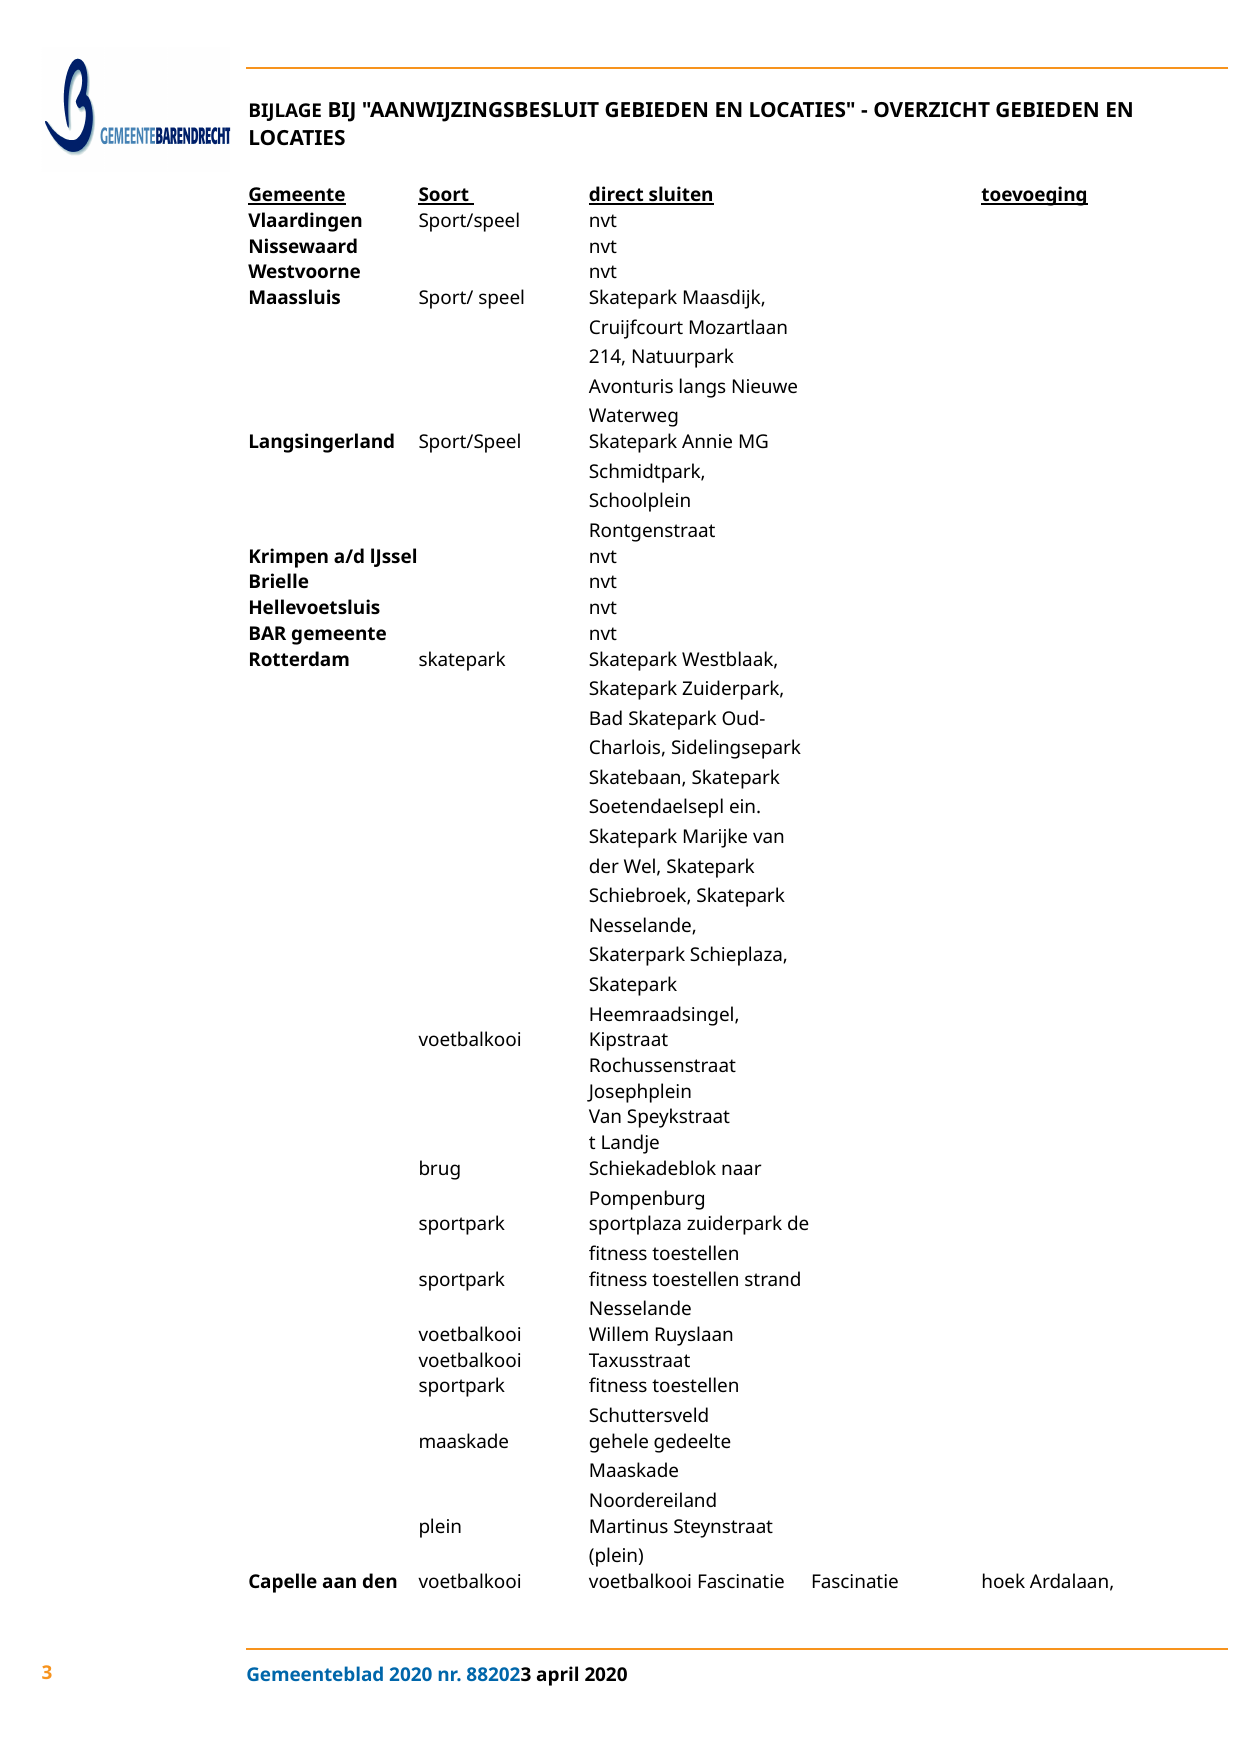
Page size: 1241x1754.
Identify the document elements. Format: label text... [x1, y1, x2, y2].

table_cell [248, 1266, 418, 1321]
table_cell [811, 1428, 981, 1513]
table_cell nvt [589, 207, 811, 233]
table_cell [811, 1211, 981, 1266]
table_cell [981, 1104, 1152, 1129]
picture [41, 47, 231, 172]
table_cell [418, 1104, 589, 1129]
table_cell [811, 1104, 981, 1129]
table_header [811, 181, 981, 207]
table_cell [811, 543, 981, 569]
table_cell [981, 429, 1152, 543]
table_cell nvt [589, 233, 811, 259]
table_cell [248, 1373, 418, 1428]
table_cell voetbalkooi [418, 1568, 589, 1594]
table_cell [981, 1347, 1152, 1373]
table_cell [811, 1373, 981, 1428]
table_header direct sluiten [589, 181, 811, 207]
table_cell [981, 1155, 1152, 1211]
table_cell brug [418, 1155, 589, 1211]
table_cell [418, 259, 589, 284]
table_cell [811, 1266, 981, 1321]
table_header Soort [418, 181, 589, 207]
table_cell Brielle [248, 569, 418, 594]
table_cell [811, 1130, 981, 1155]
table_cell Rotterdam [248, 646, 418, 1027]
table_cell [811, 569, 981, 594]
table_cell maaskade [418, 1428, 589, 1513]
table_cell [248, 1211, 418, 1266]
table_cell Schiekadeblok naar Pompenburg [589, 1155, 811, 1211]
table_cell Langsingerland [248, 429, 418, 543]
table_cell voetbalkooi [418, 1027, 589, 1052]
table_cell [418, 543, 589, 569]
table_cell [981, 207, 1152, 233]
table_cell [981, 259, 1152, 284]
table_cell [811, 594, 981, 620]
table_cell sportplaza zuiderpark de fitness toestellen [589, 1211, 811, 1266]
table_cell [981, 1513, 1152, 1568]
table_cell [981, 646, 1152, 1027]
table_cell [811, 259, 981, 284]
table_cell [248, 1104, 418, 1129]
table_cell Sport/ speel [418, 284, 589, 428]
table_cell Fascinatie [811, 1568, 981, 1594]
table_cell [418, 1052, 589, 1078]
table_cell Maassluis [248, 284, 418, 428]
table_cell voetbalkooi [418, 1347, 589, 1373]
table_cell [981, 1078, 1152, 1104]
table_cell [418, 233, 589, 259]
table_cell [811, 1052, 981, 1078]
table_cell Van Speykstraat [589, 1104, 811, 1129]
table_cell Hellevoetsluis [248, 594, 418, 620]
table_cell sportpark [418, 1211, 589, 1266]
table_cell Rochussenstraat [589, 1052, 811, 1078]
table_cell voetbalkooi [418, 1321, 589, 1347]
table_cell [248, 1078, 418, 1104]
table_cell [811, 620, 981, 646]
table_cell [811, 1155, 981, 1211]
table_cell sportpark [418, 1266, 589, 1321]
text BIJLAGE BIJ "AANWIJZINGSBESLUIT GEBIEDEN EN LOCATIES" - OVERZICHT GEBIEDEN EN LOCATIES [248, 95, 1152, 152]
table_cell [981, 1027, 1152, 1052]
table_cell [811, 1027, 981, 1052]
table_cell Taxusstraat [589, 1347, 811, 1373]
table_cell [981, 1321, 1152, 1347]
table_cell [418, 594, 589, 620]
table_cell Krimpen a/d lJssel [248, 543, 418, 569]
table_cell [248, 1321, 418, 1347]
table_cell nvt [589, 543, 811, 569]
table_cell [248, 1027, 418, 1052]
table_cell [981, 543, 1152, 569]
table_cell [811, 646, 981, 1027]
table_cell hoek Ardalaan, [981, 1568, 1152, 1594]
table_cell sportpark [418, 1373, 589, 1428]
table_cell Skatepark Annie MG Schmidtpark, Schoolplein Rontgenstraat [589, 429, 811, 543]
table_cell [811, 207, 981, 233]
table_cell Willem Ruyslaan [589, 1321, 811, 1347]
table_cell fitness toestellen strand Nesselande [589, 1266, 811, 1321]
table_cell BAR gemeente [248, 620, 418, 646]
table_cell [981, 569, 1152, 594]
table_cell nvt [589, 594, 811, 620]
table_cell [811, 1078, 981, 1104]
table_cell [811, 1321, 981, 1347]
table_cell Josephplein [589, 1078, 811, 1104]
table_cell [981, 1052, 1152, 1078]
table_cell [418, 1078, 589, 1104]
table_cell Skatepark Westblaak, Skatepark Zuiderpark, Bad Skatepark Oud-Charlois, Sidelingsepark Skatebaan, Skatepark Soetendaelsepl ein. Skatepark Marijke van der Wel, Skatepark Schiebroek, Skatepark Nesselande, Skaterpark Schieplaza, Skatepark Heemraadsingel, [589, 646, 811, 1027]
table_cell skatepark [418, 646, 589, 1027]
table_cell [981, 594, 1152, 620]
table_cell [811, 1347, 981, 1373]
table_cell [248, 1347, 418, 1373]
table_cell [248, 1428, 418, 1513]
table_cell Martinus Steynstraat (plein) [589, 1513, 811, 1568]
table_cell Sport/speel [418, 207, 589, 233]
table_cell [981, 620, 1152, 646]
table_cell t Landje [589, 1130, 811, 1155]
table_cell [248, 1130, 418, 1155]
table_cell [248, 1052, 418, 1078]
table_header Gemeente [248, 181, 418, 207]
table_cell Westvoorne [248, 259, 418, 284]
table_cell nvt [589, 569, 811, 594]
table_cell [981, 1266, 1152, 1321]
table_cell Skatepark Maasdijk, Cruijfcourt Mozartlaan 214, Natuurpark Avonturis langs Nieuwe Waterweg [589, 284, 811, 428]
table_cell [981, 1211, 1152, 1266]
table_cell [981, 233, 1152, 259]
table_cell voetbalkooi Fascinatie [589, 1568, 811, 1594]
table_cell Kipstraat [589, 1027, 811, 1052]
table_cell [418, 569, 589, 594]
table_cell [811, 1513, 981, 1568]
table_cell [811, 429, 981, 543]
table_cell nvt [589, 259, 811, 284]
table_cell [248, 1513, 418, 1568]
table_cell Vlaardingen [248, 207, 418, 233]
table_cell [981, 284, 1152, 428]
table_cell gehele gedeelte Maaskade Noordereiland [589, 1428, 811, 1513]
table_cell [811, 284, 981, 428]
table_cell Capelle aan den [248, 1568, 418, 1594]
table_cell [811, 233, 981, 259]
table_cell [981, 1373, 1152, 1428]
table_cell fitness toestellen Schuttersveld [589, 1373, 811, 1428]
table_cell Sport/Speel [418, 429, 589, 543]
table_cell nvt [589, 620, 811, 646]
table_cell [418, 1130, 589, 1155]
table_header toevoeging [981, 181, 1152, 207]
table_cell [248, 1155, 418, 1211]
table_cell [418, 620, 589, 646]
table_cell [981, 1428, 1152, 1513]
table_cell Nissewaard [248, 233, 418, 259]
table_cell plein [418, 1513, 589, 1568]
table_cell [981, 1130, 1152, 1155]
